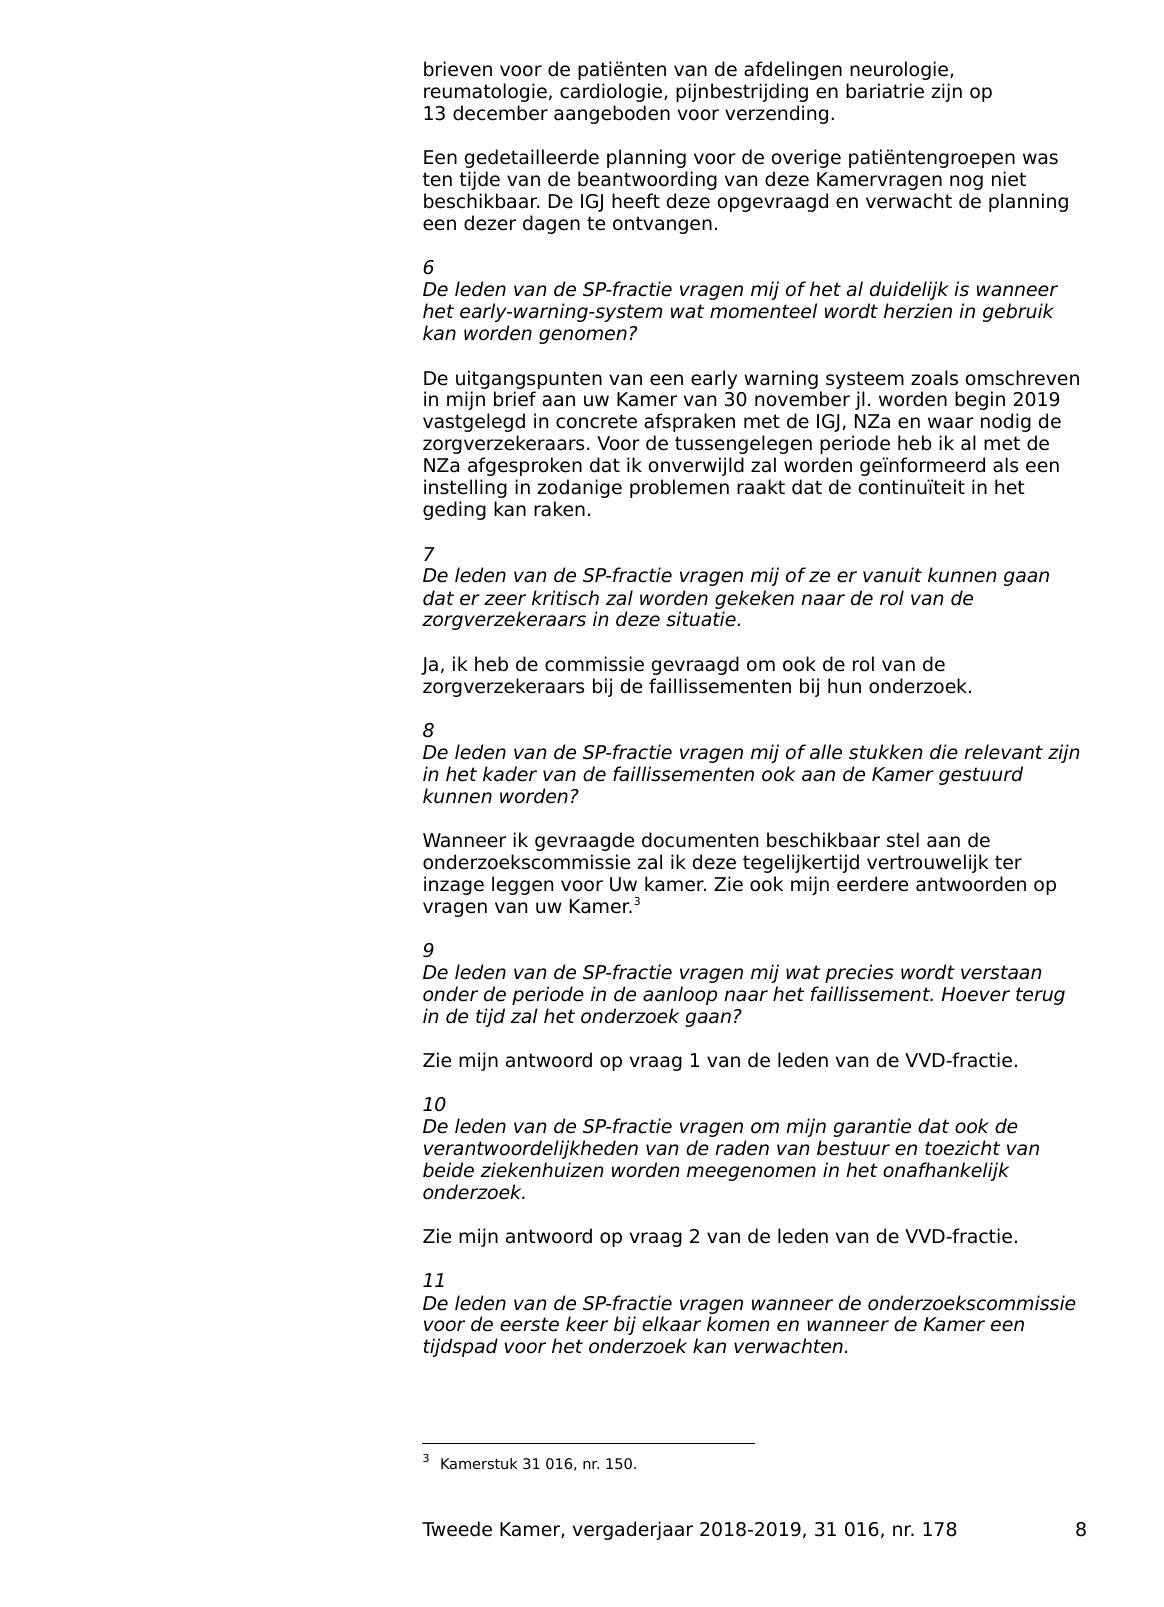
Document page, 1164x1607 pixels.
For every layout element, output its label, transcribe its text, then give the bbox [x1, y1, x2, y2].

text De leden van de SP-fractie vragen mij wat precies wordt verstaan onder de periode in de aanloop naar het faillissement. Hoever terug in de tijd zal het onderzoek gaan? [422, 962, 1087, 1028]
text 10 [422, 1094, 1087, 1116]
text Wanneer ik gevraagde documenten beschikbaar stel aan de onderzoekscommissie zal ik deze tegelijkertijd vertrouwelijk ter inzage leggen voor Uw kamer. Zie ook mijn eerdere antwoorden op vragen van uw Kamer. [422, 830, 1087, 918]
text 6 [422, 257, 1087, 279]
text De leden van de SP-fractie vragen mij of het al duidelijk is wanneer het early-warning-system wat momenteel wordt herzien in gebruik kan worden genomen? [422, 279, 1087, 345]
text brieven voor de patiënten van de afdelingen neurologie, reumatologie, cardiologie, pijnbestrijding en bariatrie zijn op 13 december aangeboden voor verzending. [422, 59, 1087, 125]
text Zie mijn antwoord op vraag 2 van de leden van de VVD-fractie. [422, 1226, 1087, 1248]
text Kamerstuk 31 016, nr. 150. [422, 1452, 1087, 1474]
text De leden van de SP-fractie vragen om mijn garantie dat ook de verantwoordelijkheden van de raden van bestuur en toezicht van beide ziekenhuizen worden meegenomen in het onafhankelijk onderzoek. [422, 1116, 1087, 1204]
text De leden van de SP-fractie vragen mij of alle stukken die relevant zijn in het kader van de faillissementen ook aan de Kamer gestuurd kunnen worden? [422, 742, 1087, 808]
text Een gedetailleerde planning voor de overige patiëntengroepen was ten tijde van de beantwoording van deze Kamervragen nog niet beschikbaar. De IGJ heeft deze opgevraagd en verwacht de planning een dezer dagen te ontvangen. [422, 147, 1087, 235]
text 9 [422, 940, 1087, 962]
text 7 [422, 543, 1087, 565]
text De leden van de SP-fractie vragen wanneer de onderzoekscommissie voor de eerste keer bij elkaar komen en wanneer de Kamer een tijdspad voor het onderzoek kan verwachten. [422, 1292, 1087, 1358]
text De leden van de SP-fractie vragen mij of ze er vanuit kunnen gaan dat er zeer kritisch zal worden gekeken naar de rol van de zorgverzekeraars in deze situatie. [422, 565, 1087, 631]
text Ja, ik heb de commissie gevraagd om ook de rol van de zorgverzekeraars bij de faillissementen bij hun onderzoek. [422, 653, 1087, 697]
text Zie mijn antwoord op vraag 1 van de leden van de VVD-fractie. [422, 1050, 1087, 1072]
text 8 [422, 720, 1087, 742]
text 11 [422, 1270, 1087, 1292]
text De uitgangspunten van een early warning systeem zoals omschreven in mijn brief aan uw Kamer van 30 november jl. worden begin 2019 vastgelegd in concrete afspraken met de IGJ, NZa en waar nodig de zorgverzekeraars. Voor de tussengelegen periode heb ik al met de NZa afgesproken dat ik onverwijld zal worden geïnformeerd als een instelling in zodanige problemen raakt dat de continuïteit in het geding kan raken. [422, 367, 1087, 521]
